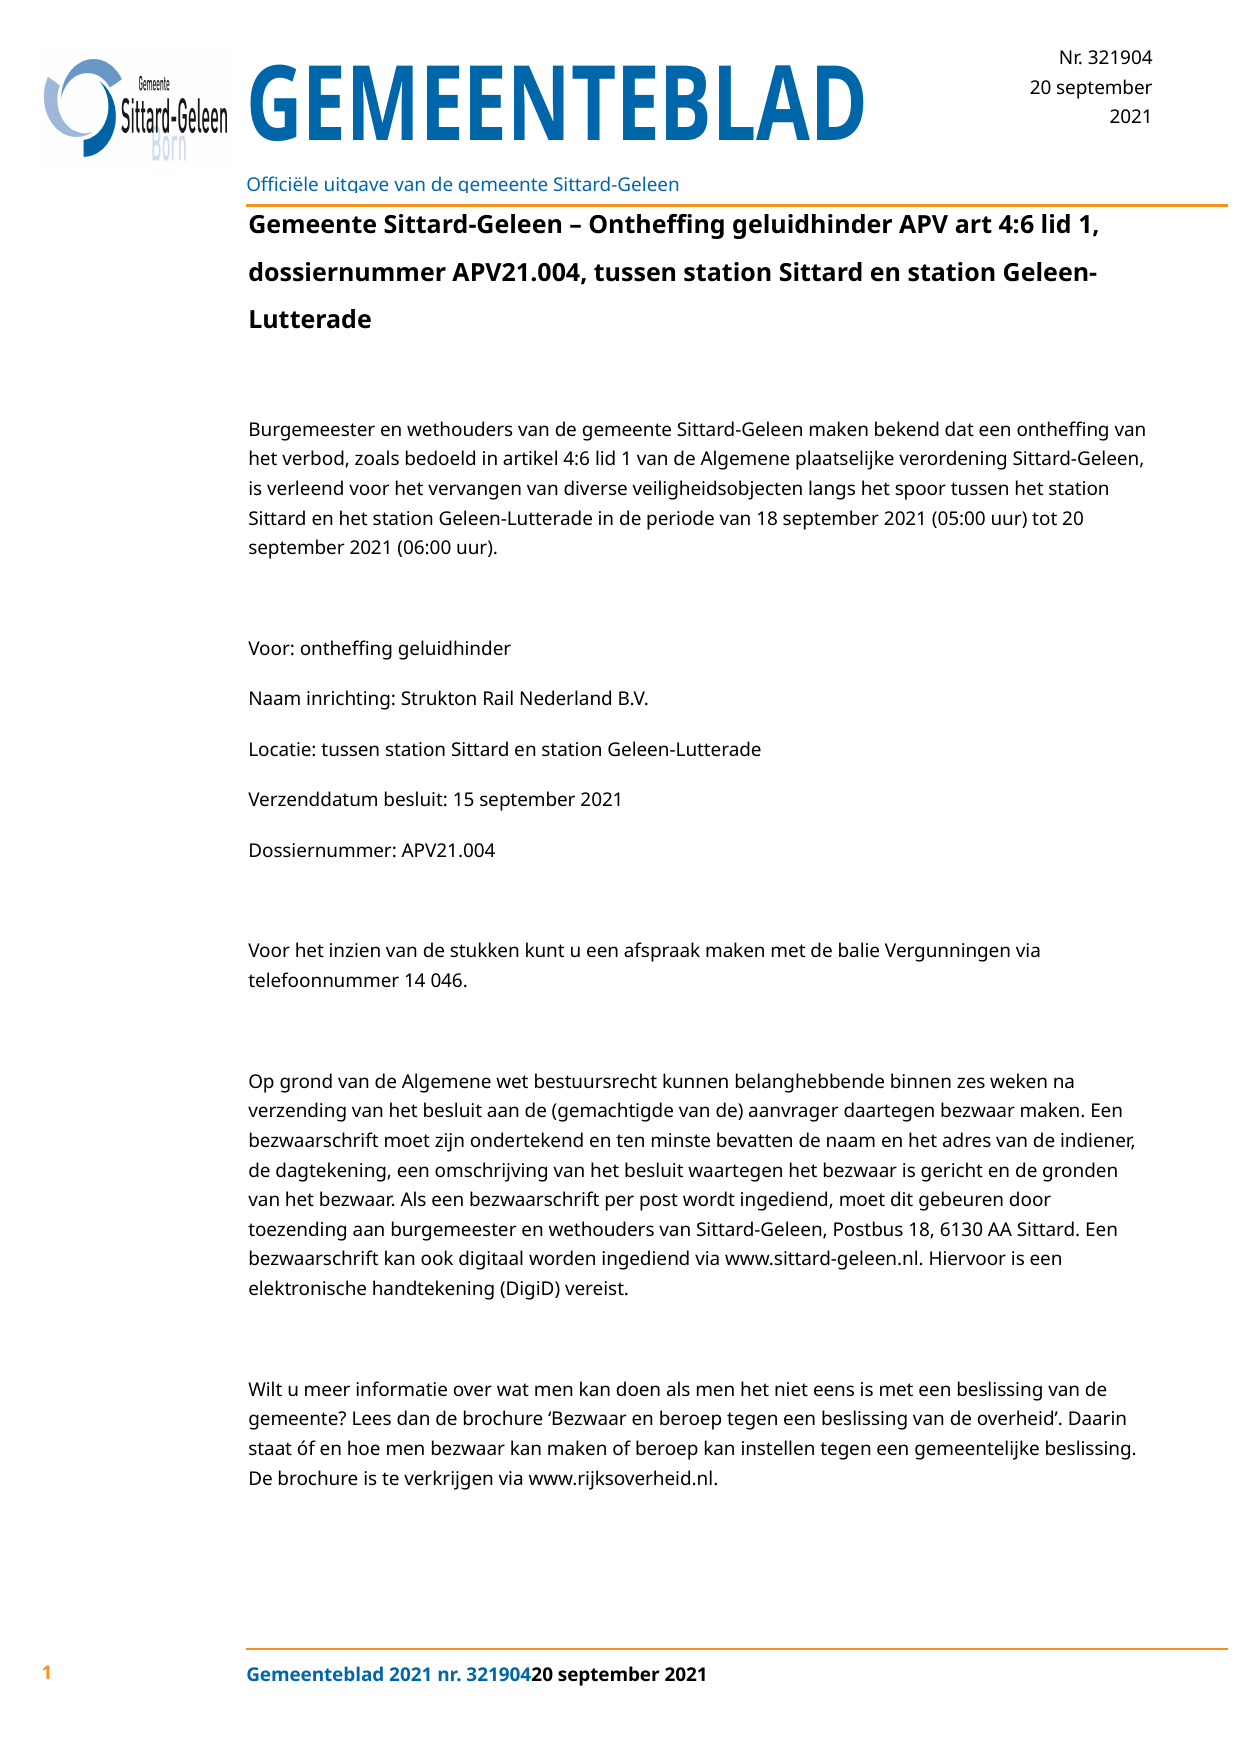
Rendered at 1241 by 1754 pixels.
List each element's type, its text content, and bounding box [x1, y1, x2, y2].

text Dossiernummer: APV21.004 [248, 837, 1152, 862]
text Locatie: tussen station Sittard en station Geleen-Lutterade [248, 736, 1152, 762]
text Naam inrichting: Strukton Rail Nederland B.V. [248, 686, 1152, 711]
picture [41, 47, 231, 172]
text Verzenddatum besluit: 15 september 2021 [248, 786, 1152, 812]
text Op grond van de Algemene wet bestuursrecht kunnen belanghebbende binnen zes weken na verzending van het besluit aan de (gemachtigde van de) aanvrager daartegen bezwaar maken. Een bezwaarschrift moet zijn ondertekend en ten minste bevatten de naam en het adres van de indiener, de dagtekening, een omschrijving van het besluit waartegen het bezwaar is gericht en de gronden van het bezwaar. Als een bezwaarschrift per post wordt ingediend, moet dit gebeuren door toezending aan burgemeester en wethouders van Sittard-Geleen, Postbus 18, 6130 AA Sittard. Een bezwaarschrift kan ook digitaal worden ingediend via www.sittard-geleen.nl. Hiervoor is een elektronische handtekening (DigiD) vereist. [248, 1068, 1152, 1301]
text Wilt u meer informatie over wat men kan doen als men het niet eens is met een beslissing van de gemeente? Lees dan de brochure ‘Bezwaar en beroep tegen een beslissing van de overheid’. Daarin staat óf en hoe men bezwaar kan maken of beroep kan instellen tegen een gemeentelijke beslissing. De brochure is te verkrijgen via www.rijksoverheid.nl. [248, 1376, 1152, 1490]
text Voor het inzien van de stukken kunt u een afspraak maken met de balie Vergunningen via telefoonnummer 14 046. [248, 938, 1152, 993]
text Gemeente Sittard-Geleen – Ontheffing geluidhinder APV art 4:6 lid 1, dossiernummer APV21.004, tussen station Sittard en station Geleen-Lutterade [248, 207, 1152, 336]
text Voor: ontheffing geluidhinder [248, 635, 1152, 661]
text Burgemeester en wethouders van de gemeente Sittard-Geleen maken bekend dat een ontheffing van het verbod, zoals bedoeld in artikel 4:6 lid 1 van de Algemene plaatselijke verordening Sittard-Geleen, is verleend voor het vervangen van diverse veiligheidsobjecten langs het spoor tussen het station Sittard en het station Geleen-Lutterade in de periode van 18 september 2021 (05:00 uur) tot 20 september 2021 (06:00 uur). [248, 416, 1152, 560]
